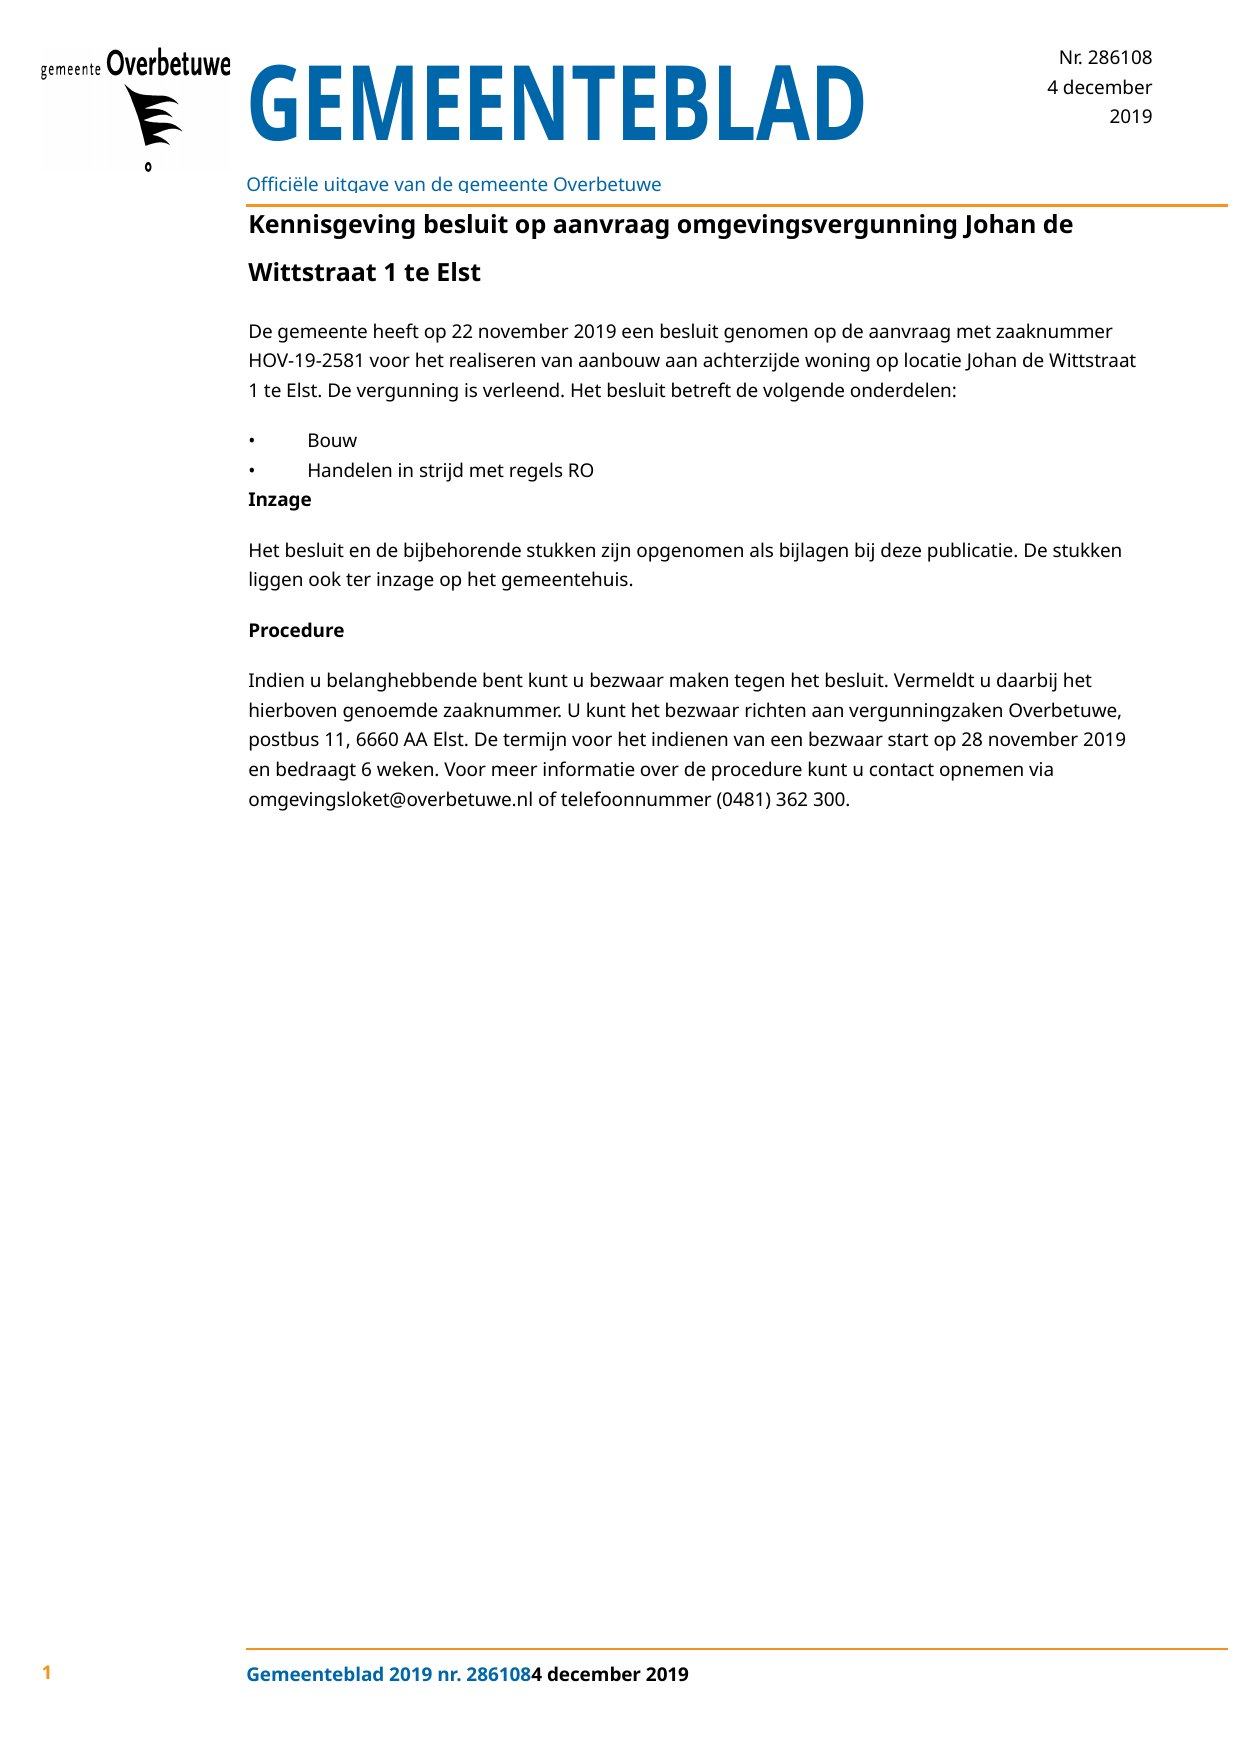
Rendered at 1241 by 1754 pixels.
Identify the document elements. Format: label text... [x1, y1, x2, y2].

picture [41, 47, 231, 172]
text Procedure [248, 617, 1152, 643]
text Inzage [248, 487, 1152, 512]
text Kennisgeving besluit op aanvraag omgevingsvergunning Johan de Wittstraat 1 te Elst [248, 207, 1152, 288]
list Bouw [248, 427, 1152, 453]
list Handelen in strijd met regels RO [248, 457, 1152, 483]
text De gemeente heeft op 22 november 2019 een besluit genomen op de aanvraag met zaaknummer HOV-19-2581 voor het realiseren van aanbouw aan achterzijde woning op locatie Johan de Wittstraat 1 te Elst. De vergunning is verleend. Het besluit betreft de volgende onderdelen: [248, 318, 1152, 403]
text Het besluit en de bijbehorende stukken zijn opgenomen als bijlagen bij deze publicatie. De stukken liggen ook ter inzage op het gemeentehuis. [248, 537, 1152, 592]
text Indien u belanghebbende bent kunt u bezwaar maken tegen het besluit. Vermeldt u daarbij het hierboven genoemde zaaknummer. U kunt het bezwaar richten aan vergunningzaken Overbetuwe, postbus 11, 6660 AA Elst. De termijn voor het indienen van een bezwaar start op 28 november 2019 en bedraagt 6 weken. Voor meer informatie over de procedure kunt u contact opnemen via omgevingsloket@overbetuwe.nl of telefoonnummer (0481) 362 300. [248, 667, 1152, 812]
